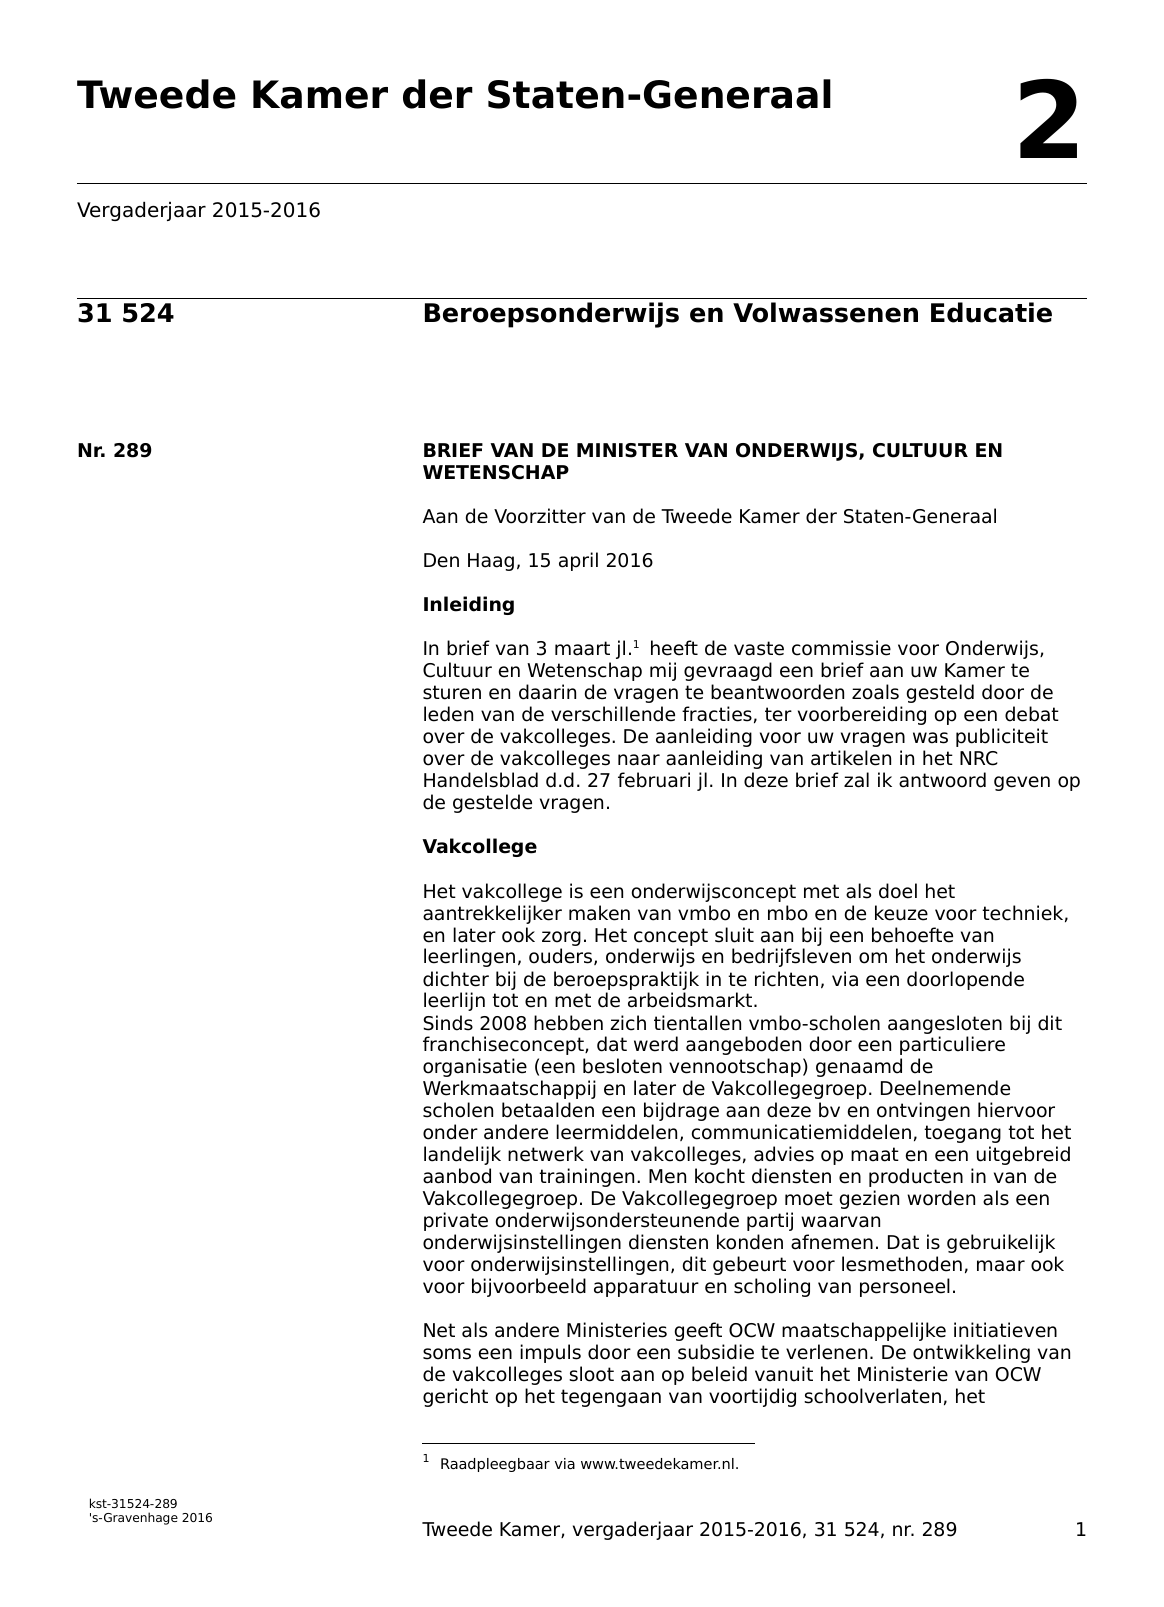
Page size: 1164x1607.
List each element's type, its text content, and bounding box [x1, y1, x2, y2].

text 's-Gravenhage 2016 [88, 1511, 323, 1525]
text Sinds 2008 hebben zich tientallen vmbo-scholen aangesloten bij dit franchiseconcept, dat werd aangeboden door een particuliere organisatie (een besloten vennootschap) genaamd de Werkmaatschappij en later de Vakcollegegroep. Deelnemende scholen betaalden een bijdrage aan deze bv en ontvingen hiervoor onder andere leermiddelen, communicatiemiddelen, toegang tot het landelijk netwerk van vakcolleges, advies op maat en een uitgebreid aanbod van trainingen. Men kocht diensten en producten in van de Vakcollegegroep. De Vakcollegegroep moet gezien worden als een private onderwijsondersteunende partij waarvan onderwijsinstellingen diensten konden afnemen. Dat is gebruikelijk voor onderwijsinstellingen, dit gebeurt voor lesmethoden, maar ook voor bijvoorbeeld apparatuur en scholing van personeel. [422, 1012, 1087, 1298]
text Net als andere Ministeries geeft OCW maatschappelijke initiatieven soms een impuls door een subsidie te verlenen. De ontwikkeling van de vakcolleges sloot aan op beleid vanuit het Ministerie van OCW gericht op het tegengaan van voortijdig schoolverlaten, het [422, 1320, 1087, 1408]
table_header 2 [886, 59, 1087, 183]
text Den Haag, 15 april 2016 [422, 550, 1087, 572]
text Raadpleegbaar via www.tweedekamer.nl. [422, 1452, 1087, 1474]
table_cell Vergaderjaar 2015-2016 [77, 184, 1087, 298]
text Aan de Voorzitter van de Tweede Kamer der Staten-Generaal [422, 506, 1087, 528]
subtitle 31 524 Beroepsonderwijs en Volwassenen Educatie [77, 299, 1087, 329]
text kst-31524-289 [88, 1497, 323, 1511]
subtitle Inleiding [422, 594, 1087, 616]
subtitle Nr. 289 BRIEF VAN DE MINISTER VAN ONDERWIJS, CULTUUR EN WETENSCHAP [77, 440, 1087, 484]
text Het vakcollege is een onderwijsconcept met als doel het aantrekkelijker maken van vmbo en mbo en de keuze voor techniek, en later ook zorg. Het concept sluit aan bij een behoefte van leerlingen, ouders, onderwijs en bedrijfsleven om het onderwijs dichter bij de beroepspraktijk in te richten, via een doorlopende leerlijn tot en met de arbeidsmarkt. [422, 881, 1087, 1012]
subtitle Vakcollege [422, 836, 1087, 858]
table_header Tweede Kamer der Staten-Generaal [77, 59, 886, 183]
text In brief van 3 maart jl. heeft de vaste commissie voor Onderwijs, Cultuur en Wetenschap mij gevraagd een brief aan uw Kamer te sturen en daarin de vragen te beantwoorden zoals gesteld door de leden van de verschillende fracties, ter voorbereiding op een debat over de vakcolleges. De aanleiding voor uw vragen was publiciteit over de vakcolleges naar aanleiding van artikelen in het NRC Handelsblad d.d. 27 februari jl. In deze brief zal ik antwoord geven op de gestelde vragen. [422, 638, 1087, 814]
